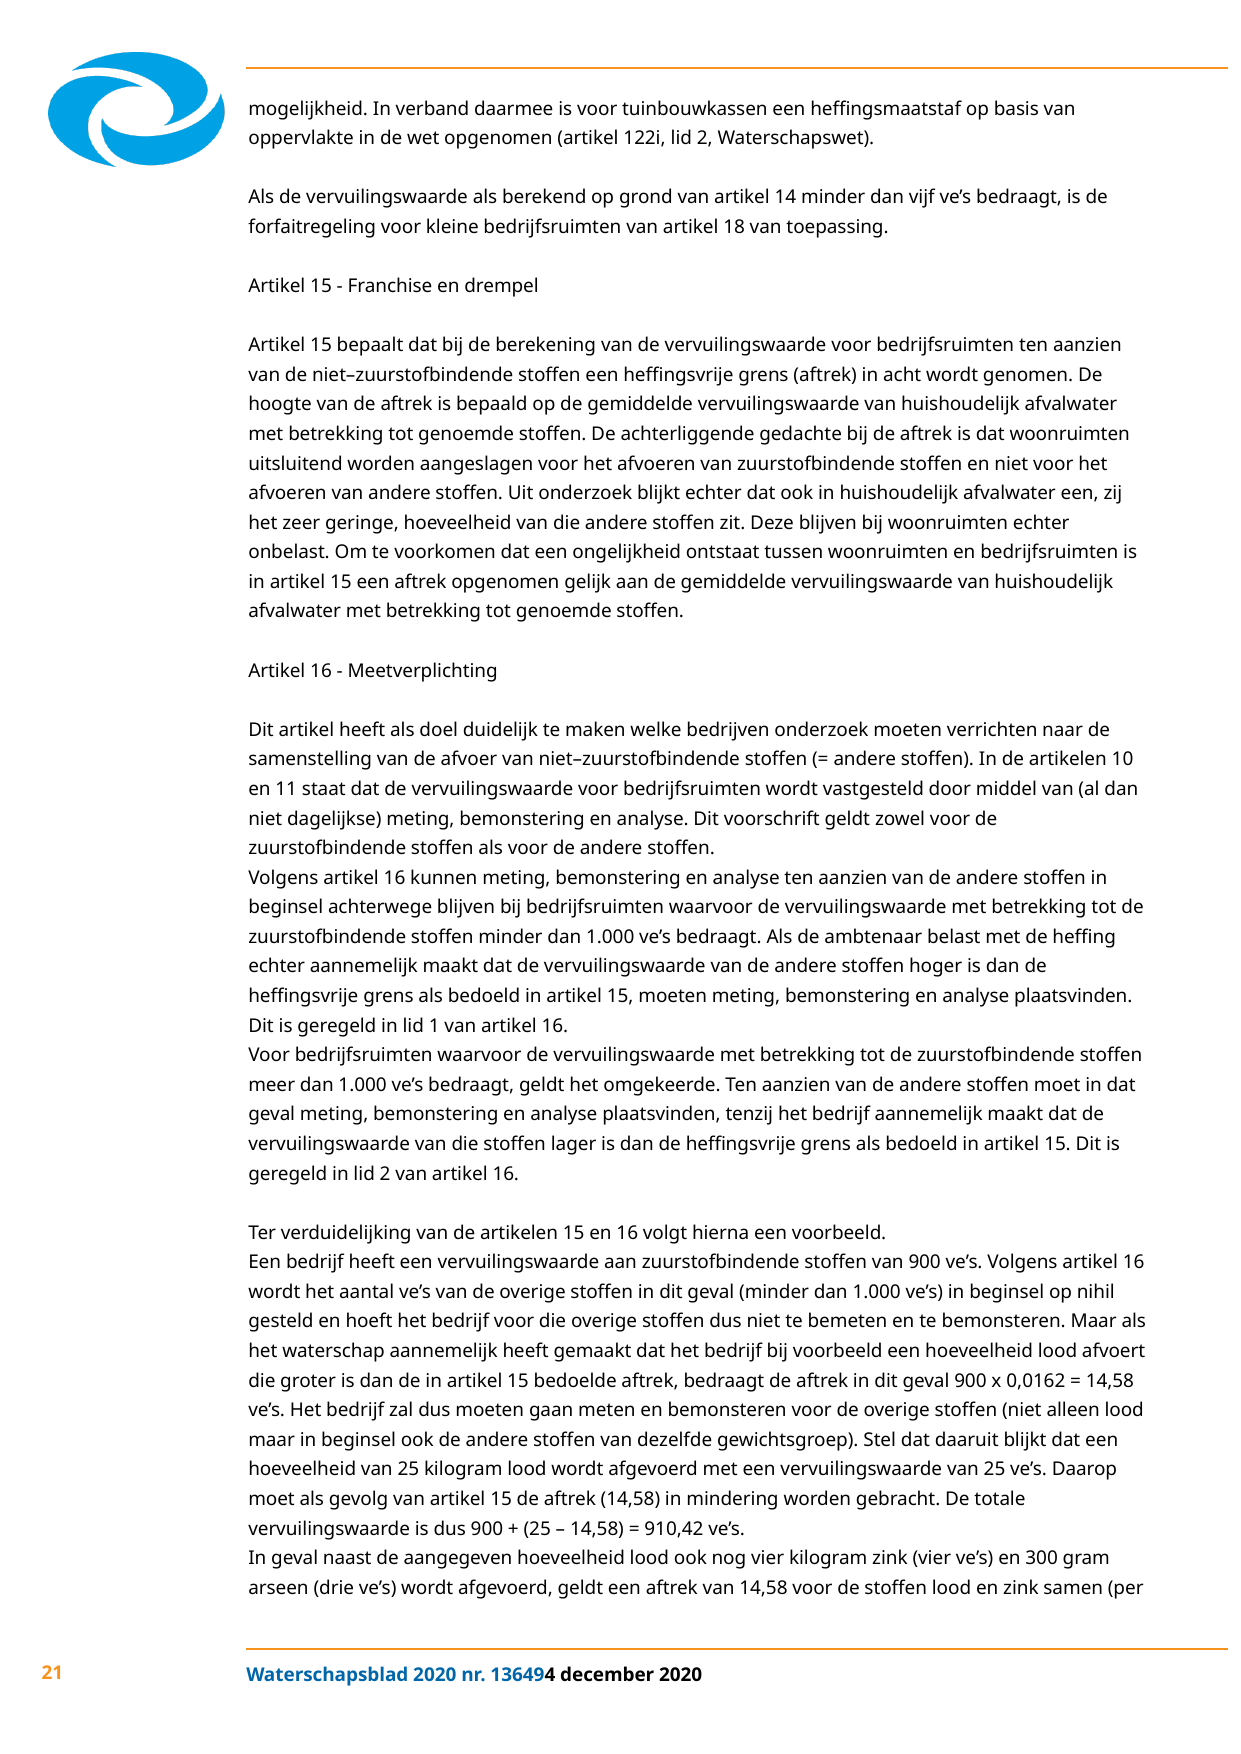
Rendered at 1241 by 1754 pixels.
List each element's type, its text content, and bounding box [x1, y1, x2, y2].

text Artikel 15 bepaalt dat bij de berekening van de vervuilingswaarde voor bedrijfsruimten ten aanzien van de niet–zuurstofbindende stoffen een heffingsvrije grens (aftrek) in acht wordt genomen. De hoogte van de aftrek is bepaald op de gemiddelde vervuilingswaarde van huishoudelijk afvalwater met betrekking tot genoemde stoffen. De achterliggende gedachte bij de aftrek is dat woonruimten uitsluitend worden aangeslagen voor het afvoeren van zuurstofbindende stoffen en niet voor het afvoeren van andere stoffen. Uit onderzoek blijkt echter dat ook in huishoudelijk afvalwater een, zij het zeer geringe, hoeveelheid van die andere stoffen zit. Deze blijven bij woonruimten echter onbelast. Om te voorkomen dat een ongelijkheid ontstaat tussen woonruimten en bedrijfsruimten is in artikel 15 een aftrek opgenomen gelijk aan de gemiddelde vervuilingswaarde van huishoudelijk afvalwater met betrekking tot genoemde stoffen. [248, 331, 1152, 623]
picture [41, 47, 231, 172]
text Artikel 15 - Franchise en drempel [248, 272, 1152, 298]
text Voor bedrijfsruimten waarvoor de vervuilingswaarde met betrekking tot de zuurstofbindende stoffen meer dan 1.000 ve’s bedraagt, geldt het omgekeerde. Ten aanzien van de andere stoffen moet in dat geval meting, bemonstering en analyse plaatsvinden, tenzij het bedrijf aannemelijk maakt dat de vervuilingswaarde van die stoffen lager is dan de heffingsvrije grens als bedoeld in artikel 15. Dit is geregeld in lid 2 van artikel 16. [248, 1041, 1152, 1186]
text Volgens artikel 16 kunnen meting, bemonstering en analyse ten aanzien van de andere stoffen in beginsel achterwege blijven bij bedrijfsruimten waarvoor de vervuilingswaarde met betrekking tot de zuurstofbindende stoffen minder dan 1.000 ve’s bedraagt. Als de ambtenaar belast met de heffing echter aannemelijk maakt dat de vervuilingswaarde van de andere stoffen hoger is dan de heffingsvrije grens als bedoeld in artikel 15, moeten meting, bemonstering en analyse plaatsvinden. Dit is geregeld in lid 1 van artikel 16. [248, 864, 1152, 1038]
text Een bedrijf heeft een vervuilingswaarde aan zuurstofbindende stoffen van 900 ve’s. Volgens artikel 16 wordt het aantal ve’s van de overige stoffen in dit geval (minder dan 1.000 ve’s) in beginsel op nihil gesteld en hoeft het bedrijf voor die overige stoffen dus niet te bemeten en te bemonsteren. Maar als het waterschap aannemelijk heeft gemaakt dat het bedrijf bij voorbeeld een hoeveelheid lood afvoert die groter is dan de in artikel 15 bedoelde aftrek, bedraagt de aftrek in dit geval 900 x 0,0162 = 14,58 ve’s. Het bedrijf zal dus moeten gaan meten en bemonsteren voor de overige stoffen (niet alleen lood maar in beginsel ook de andere stoffen van dezelfde gewichtsgroep). Stel dat daaruit blijkt dat een hoeveelheid van 25 kilogram lood wordt afgevoerd met een vervuilingswaarde van 25 ve’s. Daarop moet als gevolg van artikel 15 de aftrek (14,58) in mindering worden gebracht. De totale vervuilingswaarde is dus 900 + (25 – 14,58) = 910,42 ve’s. [248, 1248, 1152, 1541]
text Als de vervuilingswaarde als berekend op grond van artikel 14 minder dan vijf ve’s bedraagt, is de forfaitregeling voor kleine bedrijfsruimten van artikel 18 van toepassing. [248, 183, 1152, 239]
text Dit artikel heeft als doel duidelijk te maken welke bedrijven onderzoek moeten verrichten naar de samenstelling van de afvoer van niet–zuurstofbindende stoffen (= andere stoffen). In de artikelen 10 en 11 staat dat de vervuilingswaarde voor bedrijfsruimten wordt vastgesteld door middel van (al dan niet dagelijkse) meting, bemonstering en analyse. Dit voorschrift geldt zowel voor de zuurstofbindende stoffen als voor de andere stoffen. [248, 716, 1152, 860]
text Artikel 16 - Meetverplichting [248, 657, 1152, 683]
text Ter verduidelijking van de artikelen 15 en 16 volgt hierna een voorbeeld. [248, 1219, 1152, 1245]
text mogelijkheid. In verband daarmee is voor tuinbouwkassen een heffingsmaatstaf op basis van oppervlakte in de wet opgenomen (artikel 122i, lid 2, Waterschapswet). [248, 95, 1152, 150]
text In geval naast de aangegeven hoeveelheid lood ook nog vier kilogram zink (vier ve’s) en 300 gram arseen (drie ve’s) wordt afgevoerd, geldt een aftrek van 14,58 voor de stoffen lood en zink samen (per [248, 1544, 1152, 1600]
